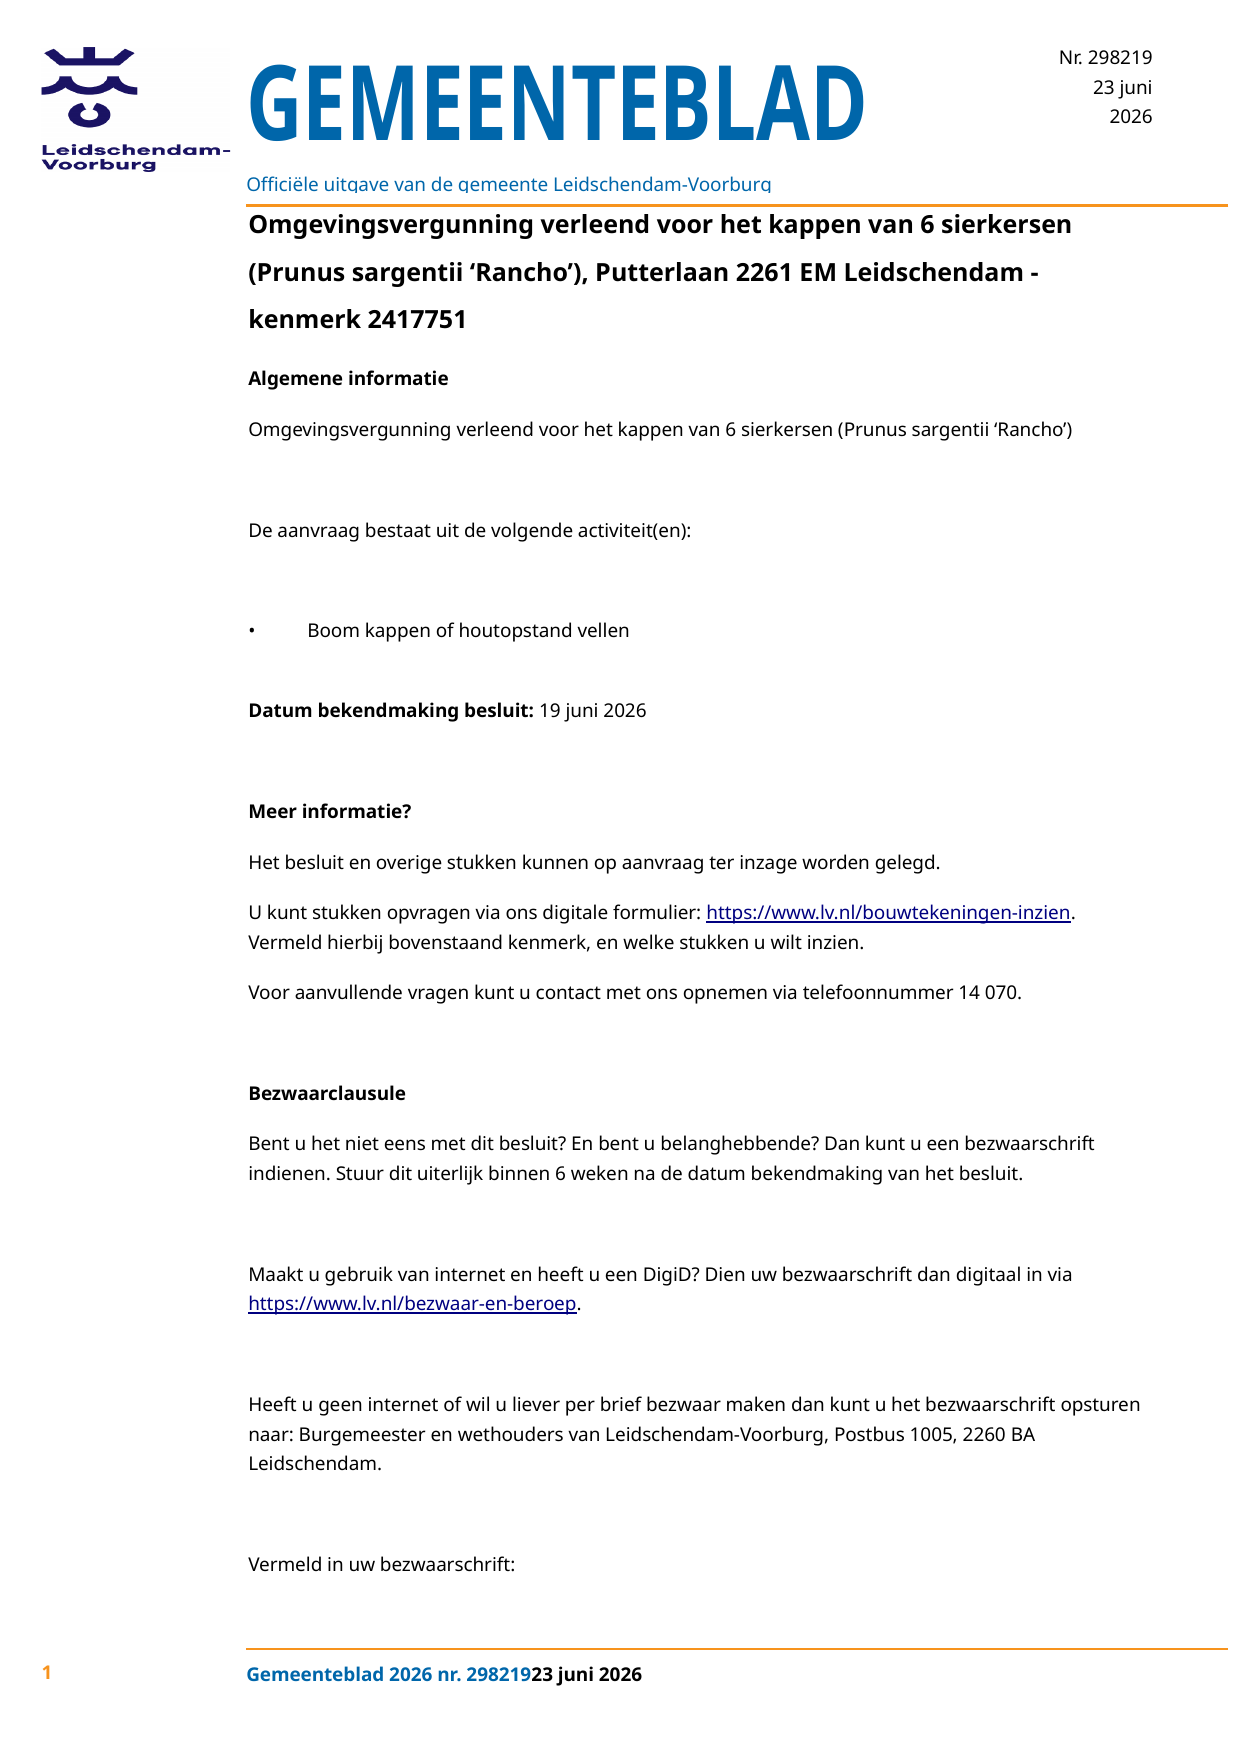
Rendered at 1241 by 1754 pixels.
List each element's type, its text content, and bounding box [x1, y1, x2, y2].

text Omgevingsvergunning verleend voor het kappen van 6 sierkersen (Prunus sargentii ‘Rancho’) [248, 416, 1152, 442]
text U kunt stukken opvragen via ons digitale formulier: https://www.lv.nl/bouwtekeningen-inzien. Vermeld hierbij bovenstaand kenmerk, en welke stukken u wilt inzien. [248, 899, 1152, 954]
text Algemene informatie [248, 366, 1152, 391]
text Bent u het niet eens met dit besluit? En bent u belanghebbende? Dan kunt u een bezwaarschrift indienen. Stuur dit uiterlijk binnen 6 weken na de datum bekendmaking van het besluit. [248, 1131, 1152, 1186]
text Maakt u gebruik van internet en heeft u een DigiD? Dien uw bezwaarschrift dan digitaal in via https://www.lv.nl/bezwaar-en-beroep. [248, 1261, 1152, 1316]
text Vermeld in uw bezwaarschrift: [248, 1551, 1152, 1577]
picture [41, 47, 231, 172]
text Bezwaarclausule [248, 1080, 1152, 1106]
text Heeft u geen internet of wil u liever per brief bezwaar maken dan kunt u het bezwaarschrift opsturen naar: Burgemeester en wethouders van Leidschendam-Voorburg, Postbus 1005, 2260 BA Leidschendam. [248, 1391, 1152, 1476]
list Boom kappen of houtopstand vellen [248, 618, 1152, 643]
text Datum bekendmaking besluit: 19 juni 2026 [248, 698, 1152, 723]
text De aanvraag bestaat uit de volgende activiteit(en): [248, 517, 1152, 542]
text Meer informatie? [248, 798, 1152, 824]
text Het besluit en overige stukken kunnen op aanvraag ter inzage worden gelegd. [248, 849, 1152, 874]
text Omgevingsvergunning verleend voor het kappen van 6 sierkersen (Prunus sargentii ‘Rancho’), Putterlaan 2261 EM Leidschendam - kenmerk 2417751 [248, 207, 1152, 336]
text Voor aanvullende vragen kunt u contact met ons opnemen via telefoonnummer 14 070. [248, 979, 1152, 1005]
